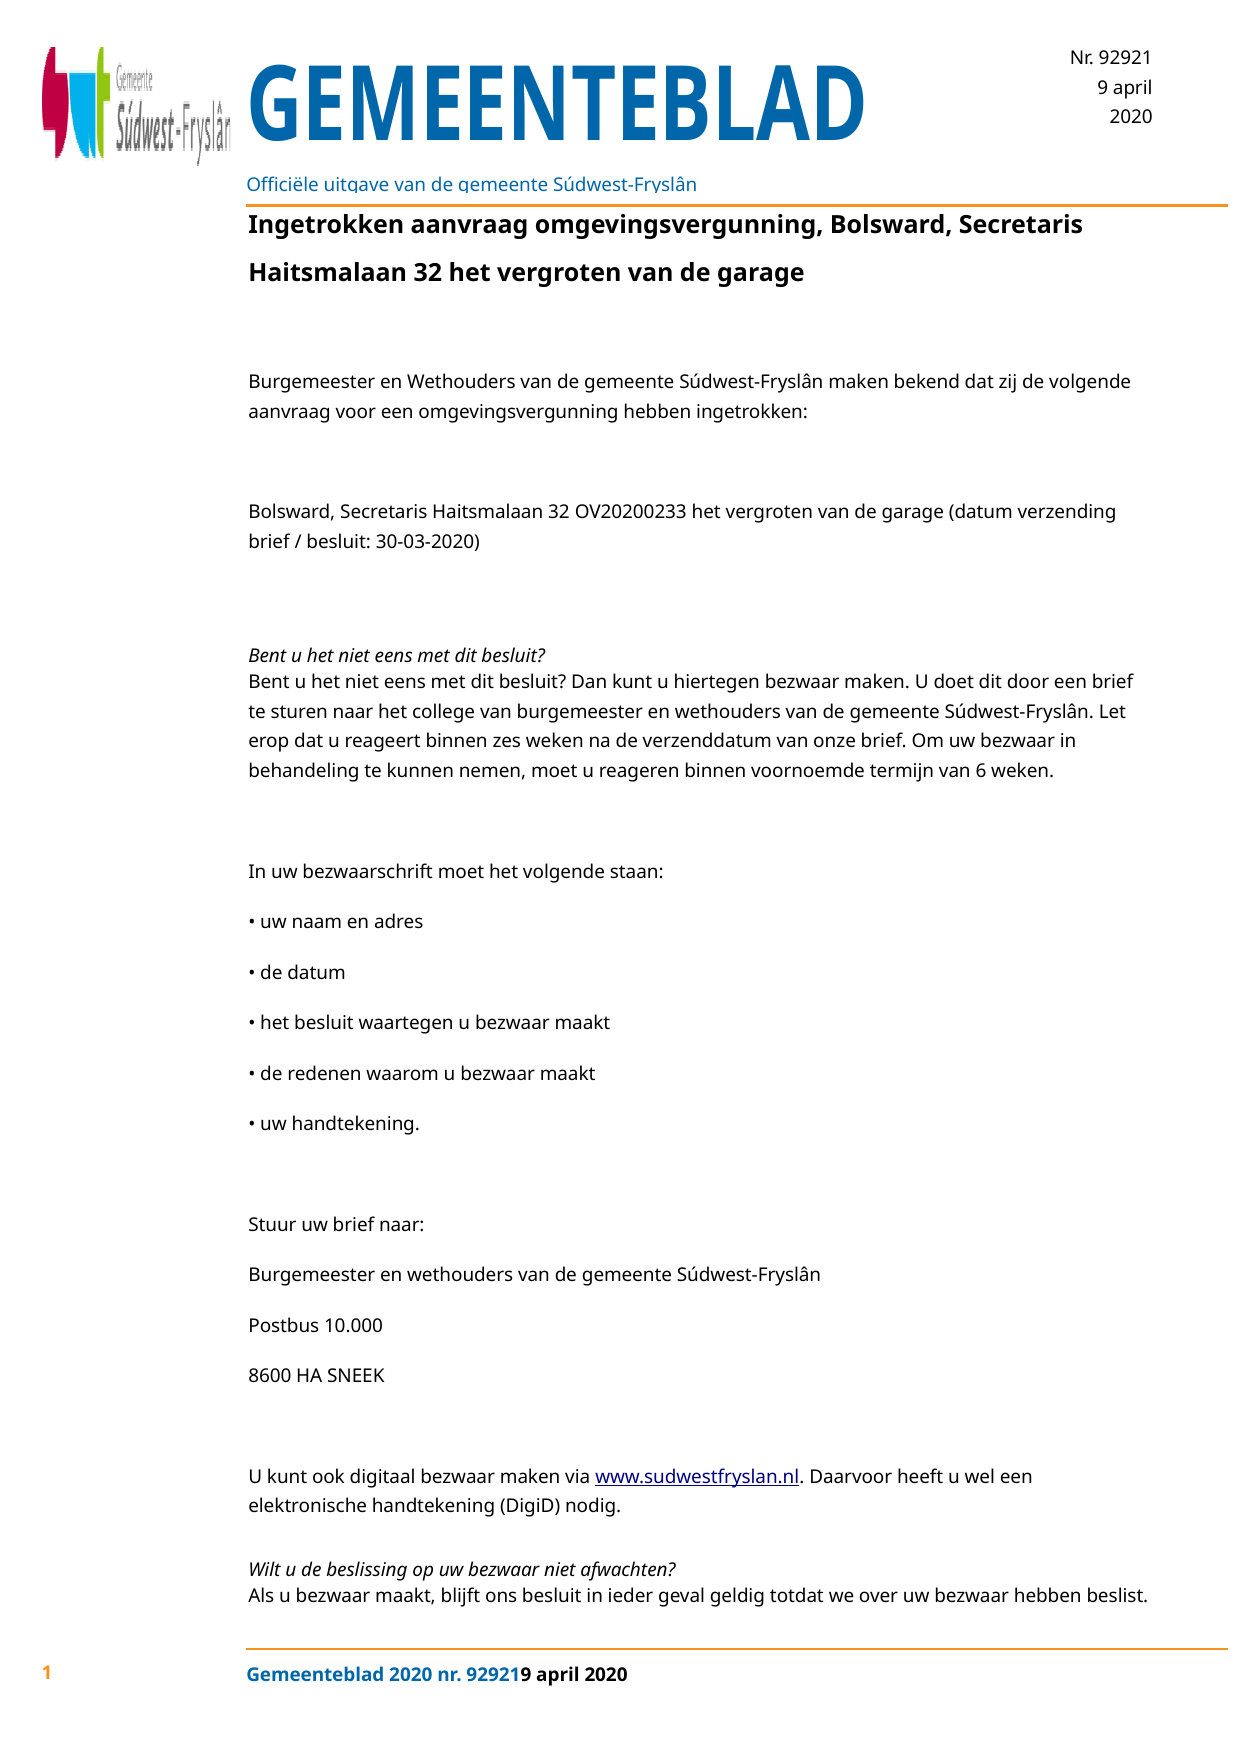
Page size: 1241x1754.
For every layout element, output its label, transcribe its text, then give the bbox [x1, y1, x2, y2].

text 8600 HA SNEEK [248, 1362, 1152, 1388]
text Stuur uw brief naar: [248, 1211, 1152, 1237]
text • uw handtekening. [248, 1110, 1152, 1136]
text Burgemeester en wethouders van de gemeente Súdwest-Fryslân [248, 1261, 1152, 1287]
text Als u bezwaar maakt, blijft ons besluit in ieder geval geldig totdat we over uw bezwaar hebben beslist. [248, 1582, 1152, 1608]
text U kunt ook digitaal bezwaar maken via www.sudwestfryslan.nl. Daarvoor heeft u wel een elektronische handtekening (DigiD) nodig. [248, 1463, 1152, 1518]
text Bent u het niet eens met dit besluit? Dan kunt u hiertegen bezwaar maken. U doet dit door een brief te sturen naar het college van burgemeester en wethouders van de gemeente Súdwest-Fryslân. Let erop dat u reageert binnen zes weken na de verzenddatum van onze brief. Om uw bezwaar in behandeling te kunnen nemen, moet u reageren binnen voornoemde termijn van 6 weken. [248, 668, 1152, 783]
text Burgemeester en Wethouders van de gemeente Súdwest-Fryslân maken bekend dat zij de volgende aanvraag voor een omgevingsvergunning hebben ingetrokken: [248, 368, 1152, 424]
text • uw naam en adres [248, 908, 1152, 934]
text • de redenen waarom u bezwaar maakt [248, 1060, 1152, 1085]
text • het besluit waartegen u bezwaar maakt [248, 1009, 1152, 1035]
text Bolsward, Secretaris Haitsmalaan 32 OV20200233 het vergroten van de garage (datum verzending brief / besluit: 30-03-2020) [248, 499, 1152, 554]
text Postbus 10.000 [248, 1312, 1152, 1337]
text Bent u het niet eens met dit besluit? [248, 643, 1152, 668]
picture [41, 47, 231, 172]
text • de datum [248, 959, 1152, 984]
text In uw bezwaarschrift moet het volgende staan: [248, 858, 1152, 884]
text Wilt u de beslissing op uw bezwaar niet afwachten? [248, 1557, 1152, 1582]
text Ingetrokken aanvraag omgevingsvergunning, Bolsward, Secretaris Haitsmalaan 32 het vergroten van de garage [248, 207, 1152, 288]
